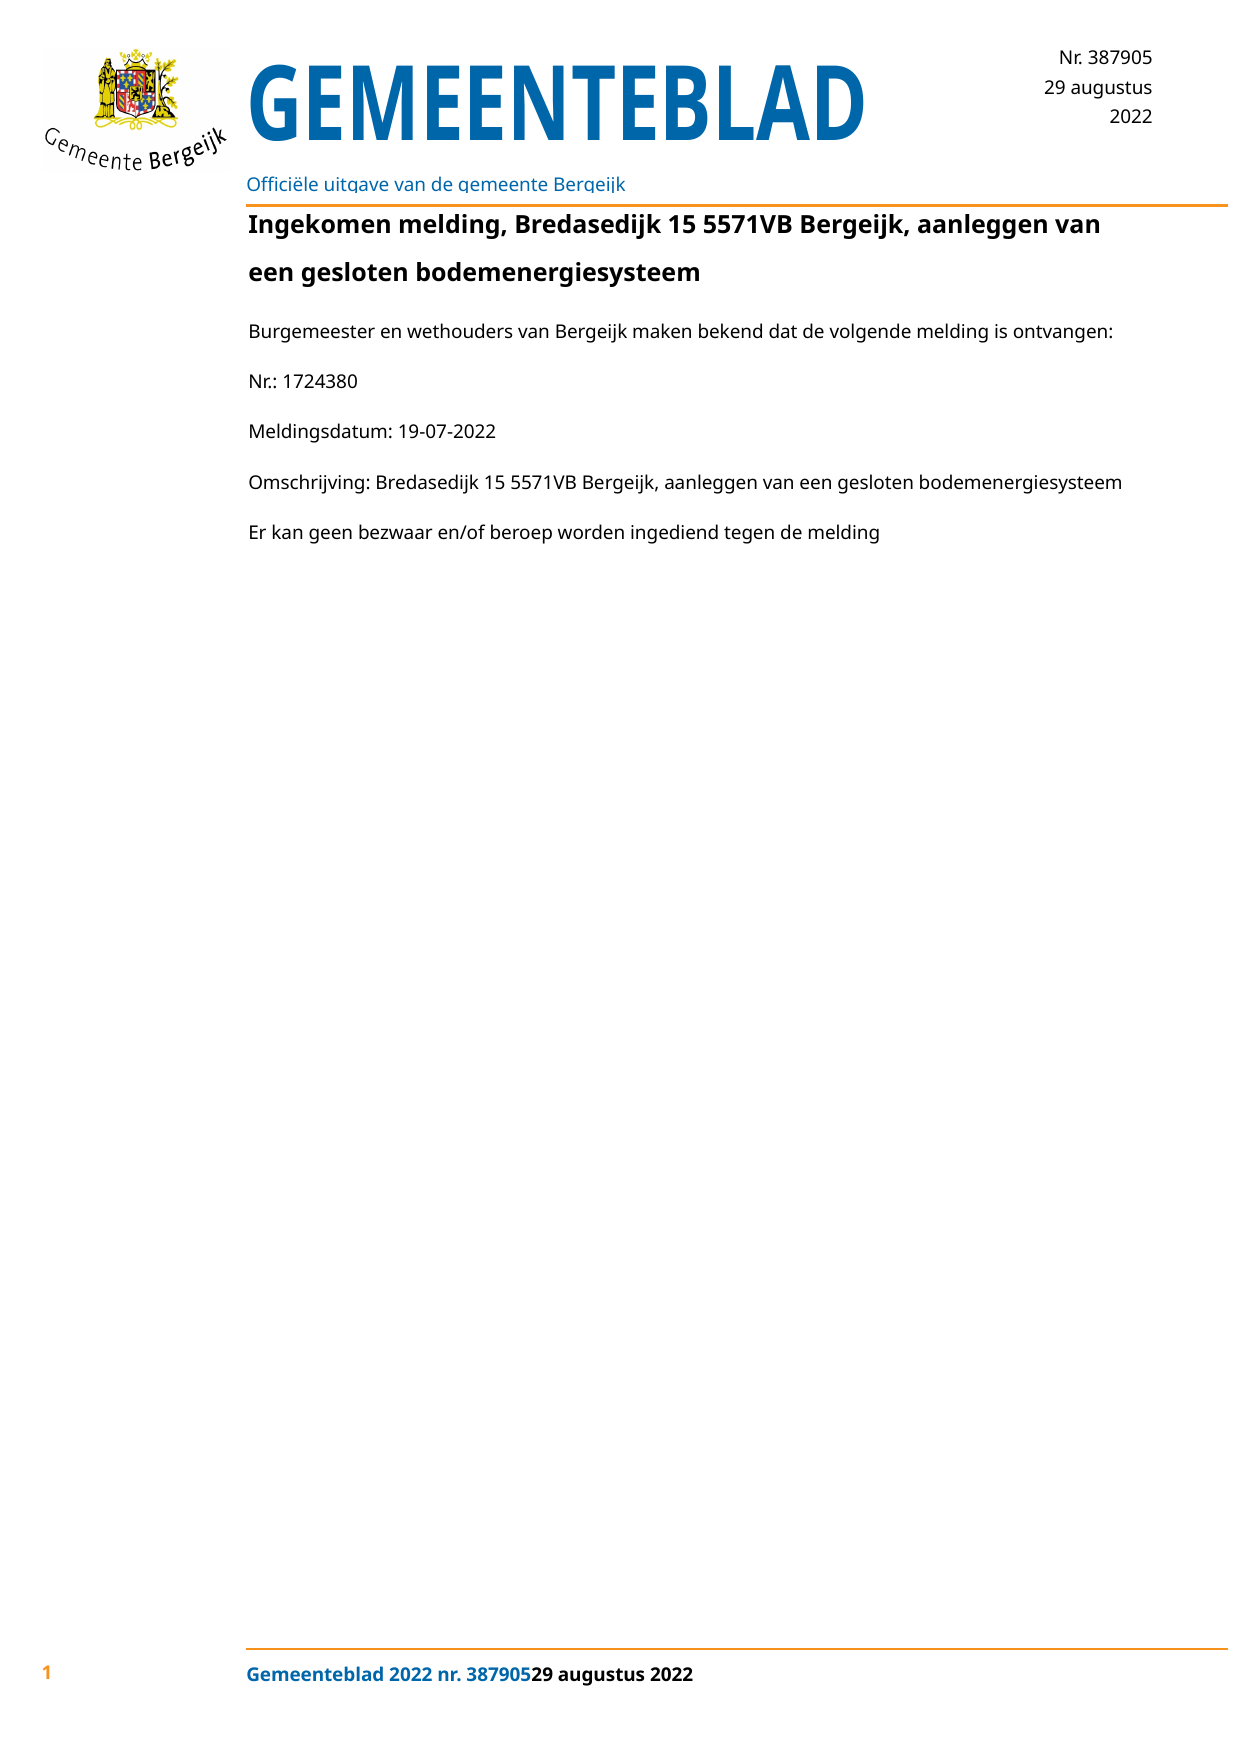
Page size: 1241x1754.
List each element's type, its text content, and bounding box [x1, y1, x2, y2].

text Omschrijving: Bredasedijk 15 5571VB Bergeijk, aanleggen van een gesloten bodemenergiesysteem [248, 469, 1152, 495]
picture [41, 47, 231, 172]
text Ingekomen melding, Bredasedijk 15 5571VB Bergeijk, aanleggen van een gesloten bodemenergiesysteem [248, 207, 1152, 288]
text Meldingsdatum: 19-07-2022 [248, 419, 1152, 444]
text Burgemeester en wethouders van Bergeijk maken bekend dat de volgende melding is ontvangen: [248, 318, 1152, 344]
text Er kan geen bezwaar en/of beroep worden ingediend tegen de melding [248, 519, 1152, 545]
text Nr.: 1724380 [248, 368, 1152, 394]
